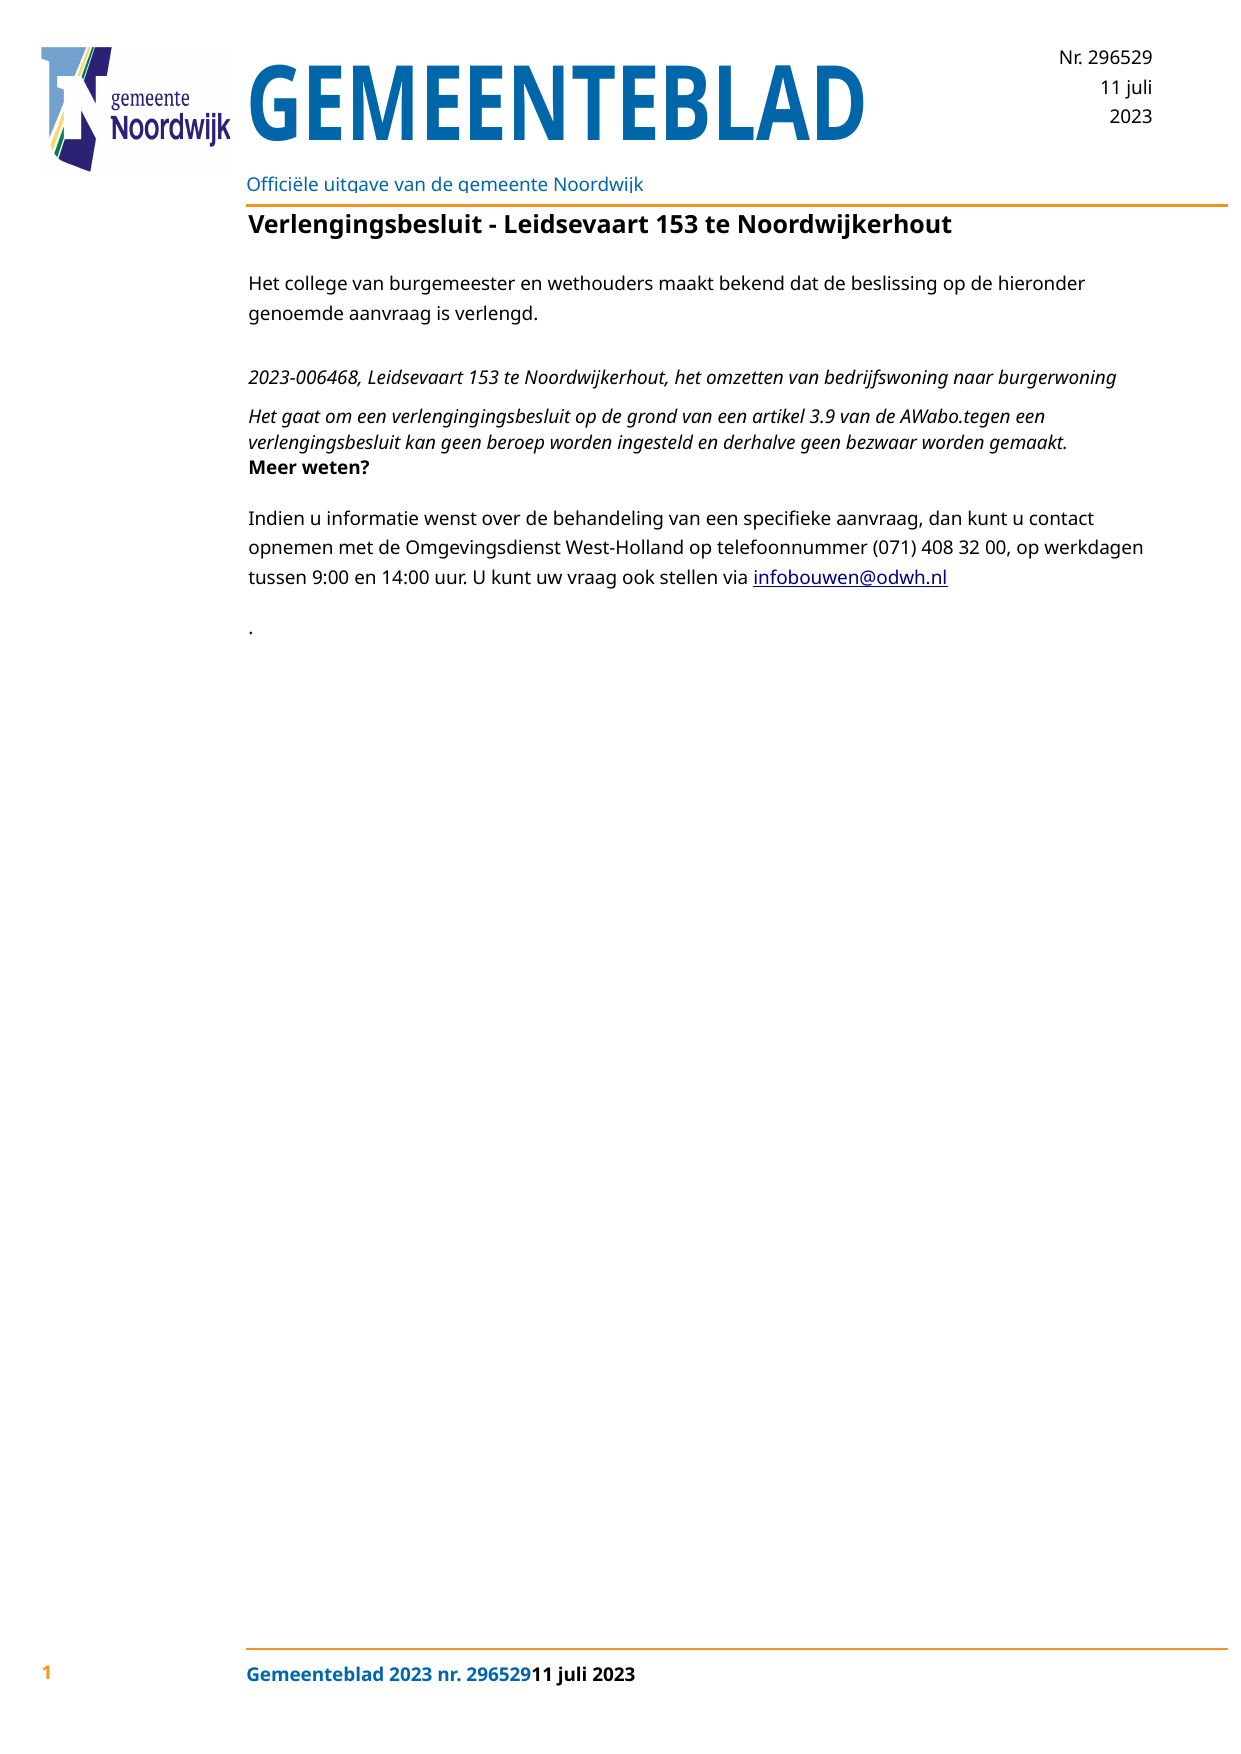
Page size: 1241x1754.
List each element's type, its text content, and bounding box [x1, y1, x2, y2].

text 2023-006468, Leidsevaart 153 te Noordwijkerhout, het omzetten van bedrijfswoning naar burgerwoning [248, 364, 1152, 389]
picture [41, 47, 231, 172]
text Het college van burgemeester en wethouders maakt bekend dat de beslissing op de hieronder genoemde aanvraag is verlengd. [248, 270, 1152, 326]
text Indien u informatie wenst over de behandeling van een specifieke aanvraag, dan kunt u contact opnemen met de Omgevingsdienst West-Holland op telefoonnummer (071) 408 32 00, op werkdagen tussen 9:00 en 14:00 uur. U kunt uw vraag ook stellen via infobouwen@odwh.nl [248, 505, 1152, 590]
text . [248, 614, 1152, 640]
text Meer weten? [248, 454, 1152, 480]
text Verlengingsbesluit - Leidsevaart 153 te Noordwijkerhout [248, 207, 1152, 241]
text Het gaat om een verlengingingsbesluit op de grond van een artikel 3.9 van de AWabo.tegen een verlengingsbesluit kan geen beroep worden ingesteld en derhalve geen bezwaar worden gemaakt. [248, 403, 1152, 454]
